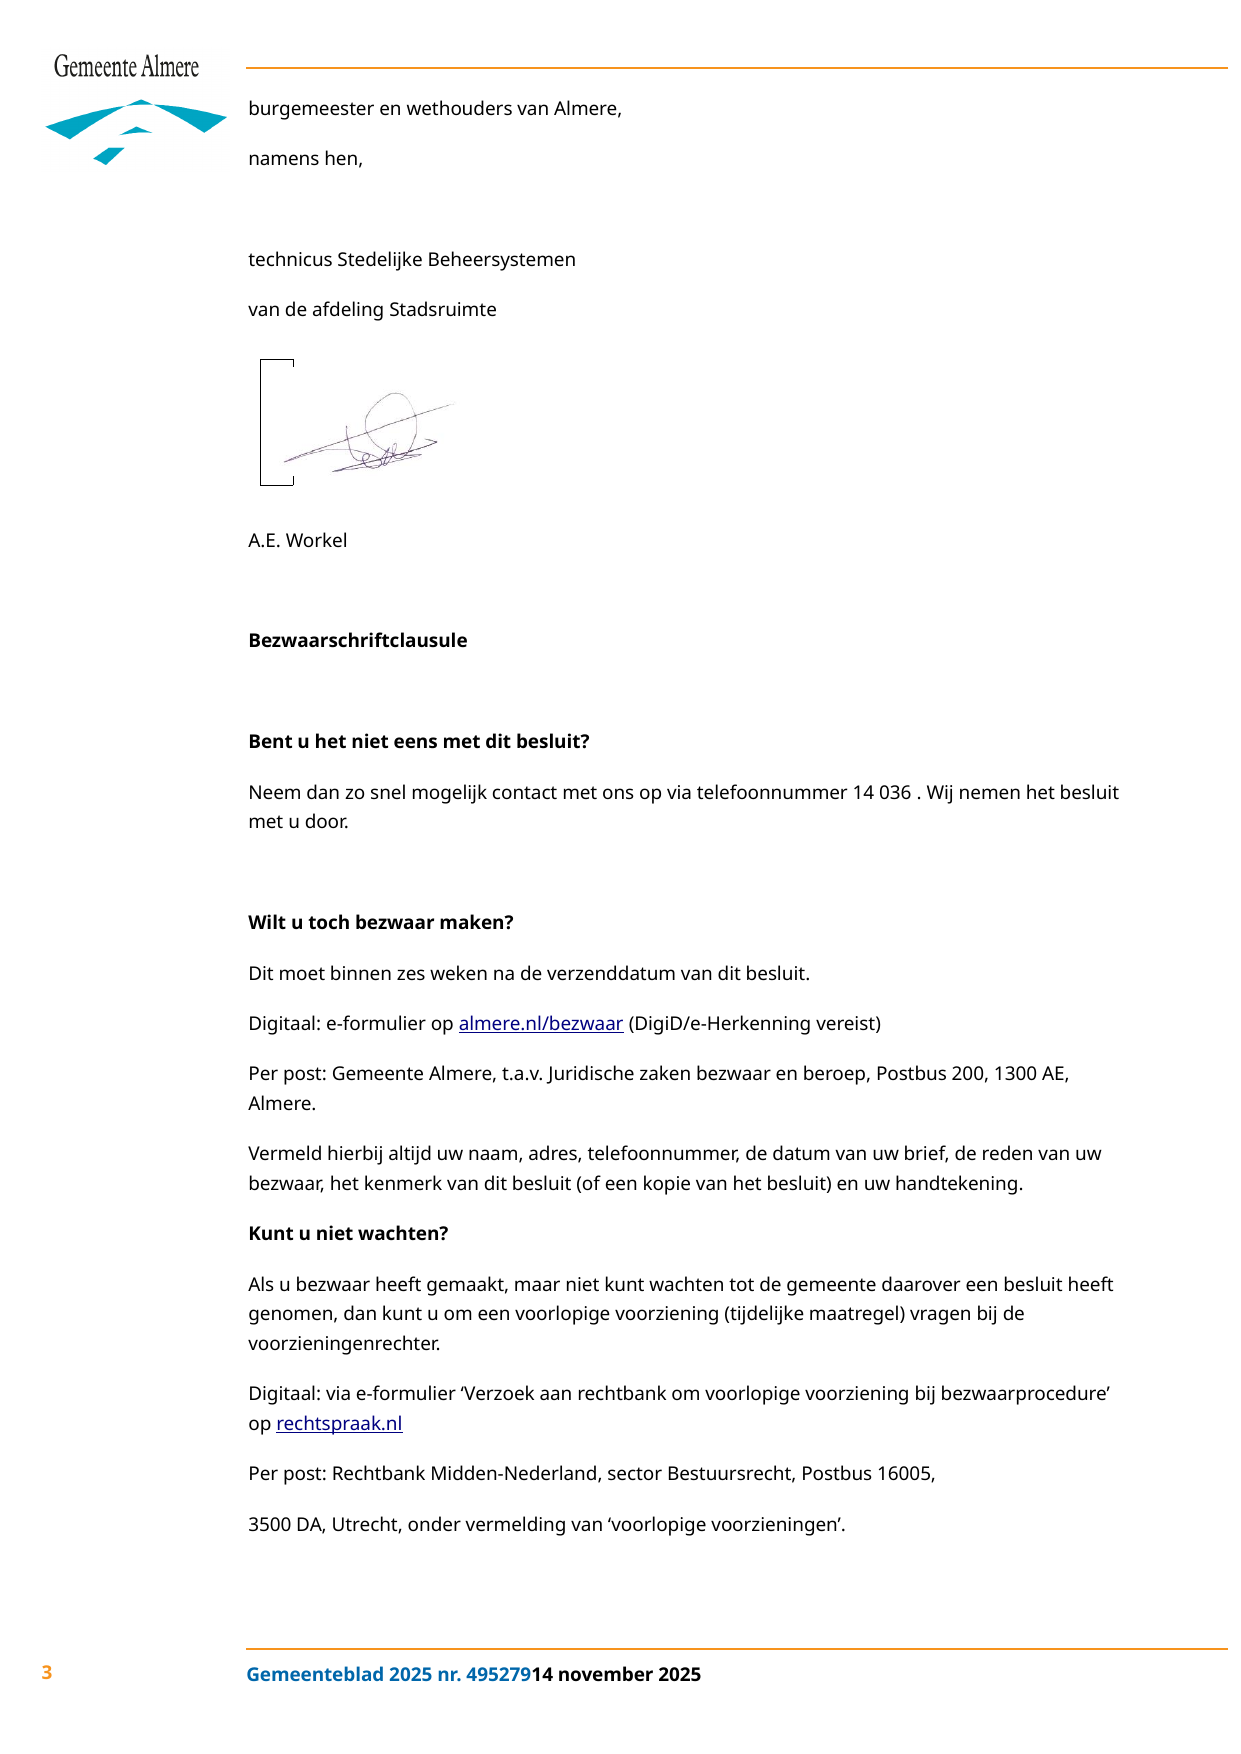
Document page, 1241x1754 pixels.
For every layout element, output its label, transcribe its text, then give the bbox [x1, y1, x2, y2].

text Vermeld hierbij altijd uw naam, adres, telefoonnummer, de datum van uw brief, de reden van uw bezwaar, het kenmerk van dit besluit (of een kopie van het besluit) en uw handtekening. [248, 1141, 1152, 1196]
text Kunt u niet wachten? [248, 1221, 1152, 1246]
text Per post: Gemeente Almere, t.a.v. Juridische zaken bezwaar en beroep, Postbus 200, 1300 AE, Almere. [248, 1061, 1152, 1116]
text A.E. Workel [248, 527, 1152, 553]
text van de afdeling Stadsruimte [248, 296, 1152, 322]
text Als u bezwaar heeft gemaakt, maar niet kunt wachten tot de gemeente daarover een besluit heeft genomen, dan kunt u om een voorlopige voorziening (tijdelijke maatregel) vragen bij de voorzieningenrechter. [248, 1271, 1152, 1356]
text Neem dan zo snel mogelijk contact met ons op via telefoonnummer 14 036 . Wij nemen het besluit met u door. [248, 779, 1152, 834]
picture [41, 47, 231, 172]
text Bent u het niet eens met dit besluit? [248, 728, 1152, 754]
text 3500 DA, Utrecht, onder vermelding van ‘voorlopige voorzieningen’. [248, 1511, 1152, 1537]
text namens hen, [248, 145, 1152, 171]
text Digitaal: via e-formulier ‘Verzoek aan rechtbank om voorlopige voorziening bij bezwaarprocedure’ op rechtspraak.nl [248, 1381, 1152, 1436]
text Wilt u toch bezwaar maken? [248, 909, 1152, 935]
text Bezwaarschriftclausule [248, 628, 1152, 653]
text Digitaal: e-formulier op almere.nl/bezwaar (DigiD/e-Herkenning vereist) [248, 1010, 1152, 1036]
text burgemeester en wethouders van Almere, [248, 95, 1152, 121]
text technicus Stedelijke Beheersystemen [248, 246, 1152, 272]
picture [268, 367, 464, 476]
text Per post: Rechtbank Midden-Nederland, sector Bestuursrecht, Postbus 16005, [248, 1461, 1152, 1486]
text Dit moet binnen zes weken na de verzenddatum van dit besluit. [248, 960, 1152, 986]
